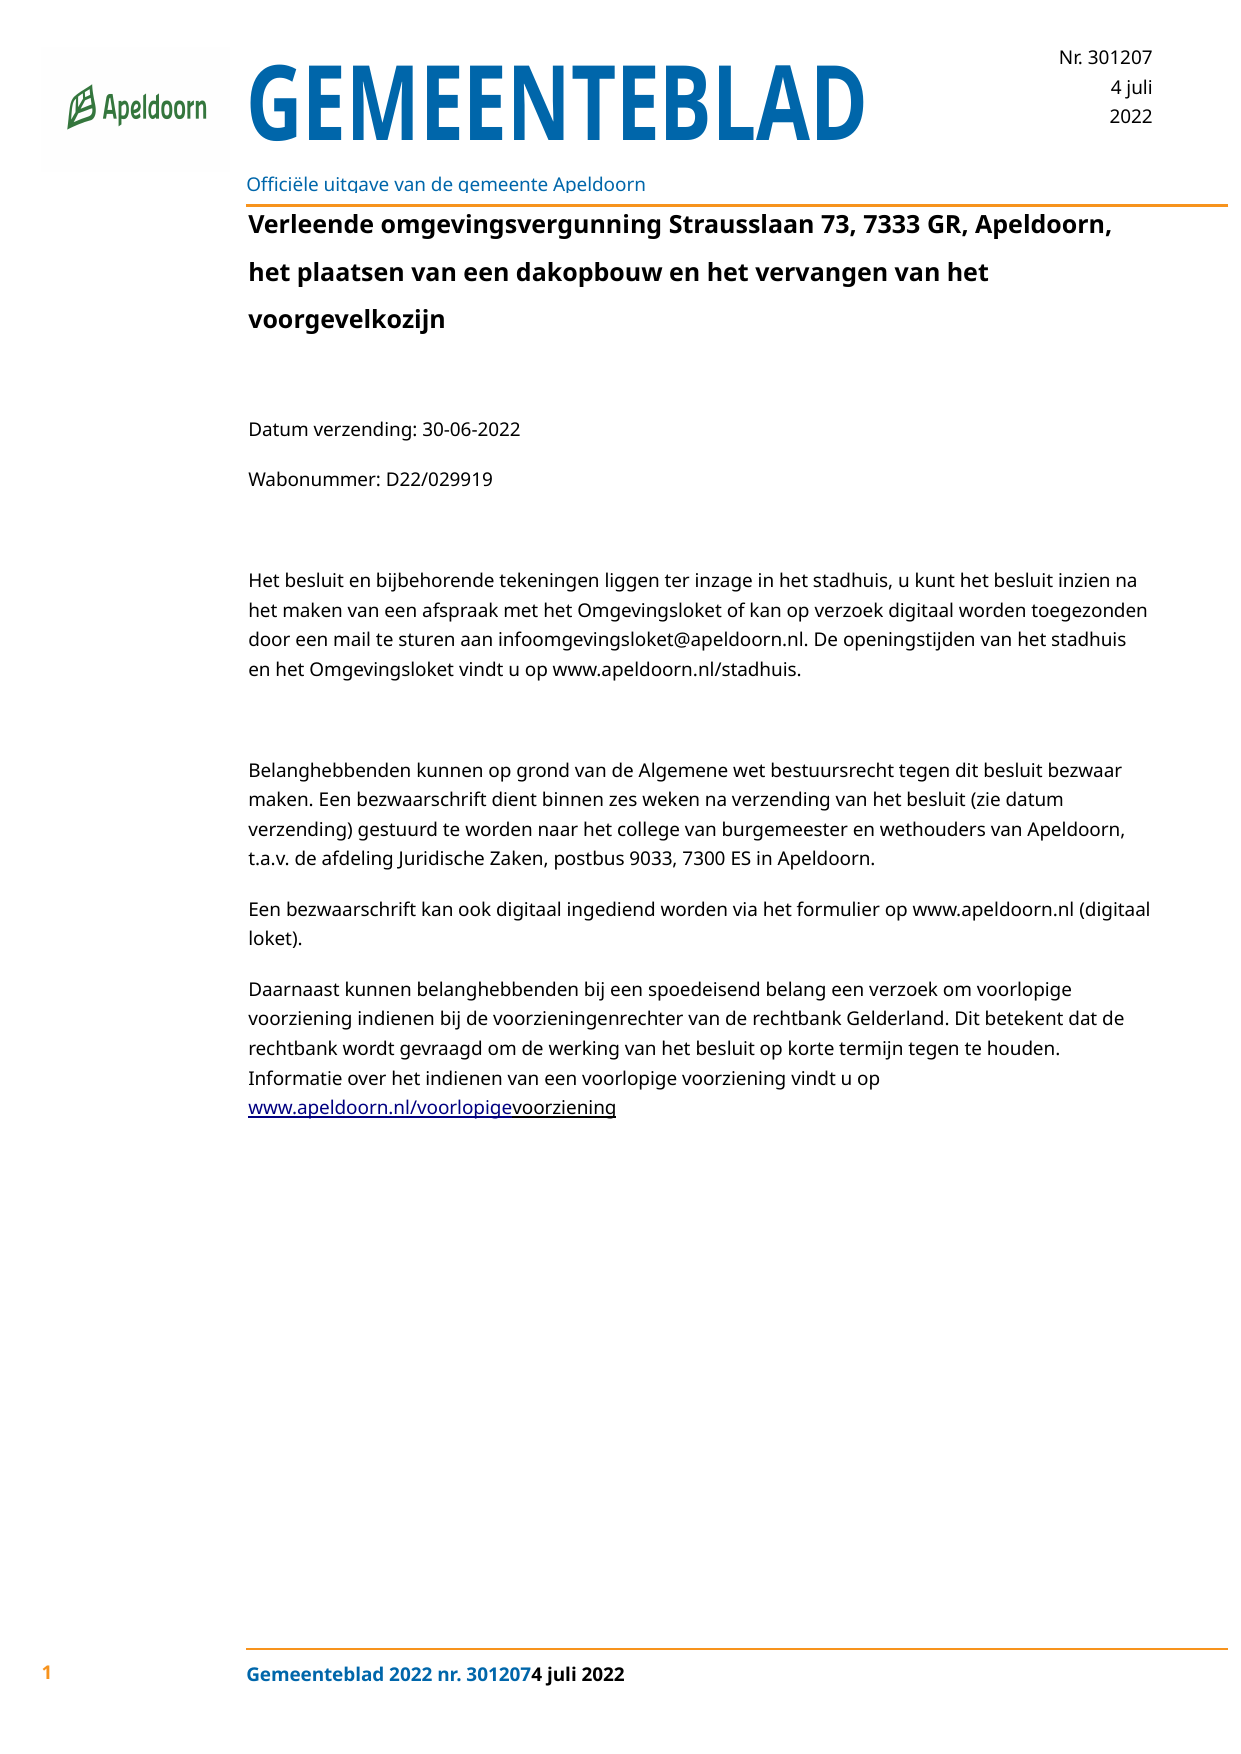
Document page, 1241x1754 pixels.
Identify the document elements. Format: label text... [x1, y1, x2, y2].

text Het besluit en bijbehorende tekeningen liggen ter inzage in het stadhuis, u kunt het besluit inzien na het maken van een afspraak met het Omgevingsloket of kan op verzoek digitaal worden toegezonden door een mail te sturen aan infoomgevingsloket@apeldoorn.nl. De openingstijden van het stadhuis en het Omgevingsloket vindt u op www.apeldoorn.nl/stadhuis. [248, 567, 1152, 682]
text Een bezwaarschrift kan ook digitaal ingediend worden via het formulier op www.apeldoorn.nl (digitaal loket). [248, 896, 1152, 951]
text Daarnaast kunnen belanghebbenden bij een spoedeisend belang een verzoek om voorlopige voorziening indienen bij de voorzieningenrechter van de rechtbank Gelderland. Dit betekent dat de rechtbank wordt gevraagd om de werking van het besluit op korte termijn tegen te houden. Informatie over het indienen van een voorlopige voorziening vindt u op www.apeldoorn.nl/voorlopigevoorziening [248, 976, 1152, 1120]
picture [41, 47, 231, 172]
text Belanghebbenden kunnen op grond van de Algemene wet bestuursrecht tegen dit besluit bezwaar maken. Een bezwaarschrift dient binnen zes weken na verzending van het besluit (zie datum verzending) gestuurd te worden naar het college van burgemeester en wethouders van Apeldoorn, t.a.v. de afdeling Juridische Zaken, postbus 9033, 7300 ES in Apeldoorn. [248, 757, 1152, 871]
text Verleende omgevingsvergunning Strausslaan 73, 7333 GR, Apeldoorn, het plaatsen van een dakopbouw en het vervangen van het voorgevelkozijn [248, 207, 1152, 336]
text Datum verzending: 30-06-2022 [248, 416, 1152, 442]
text Wabonummer: D22/029919 [248, 466, 1152, 492]
